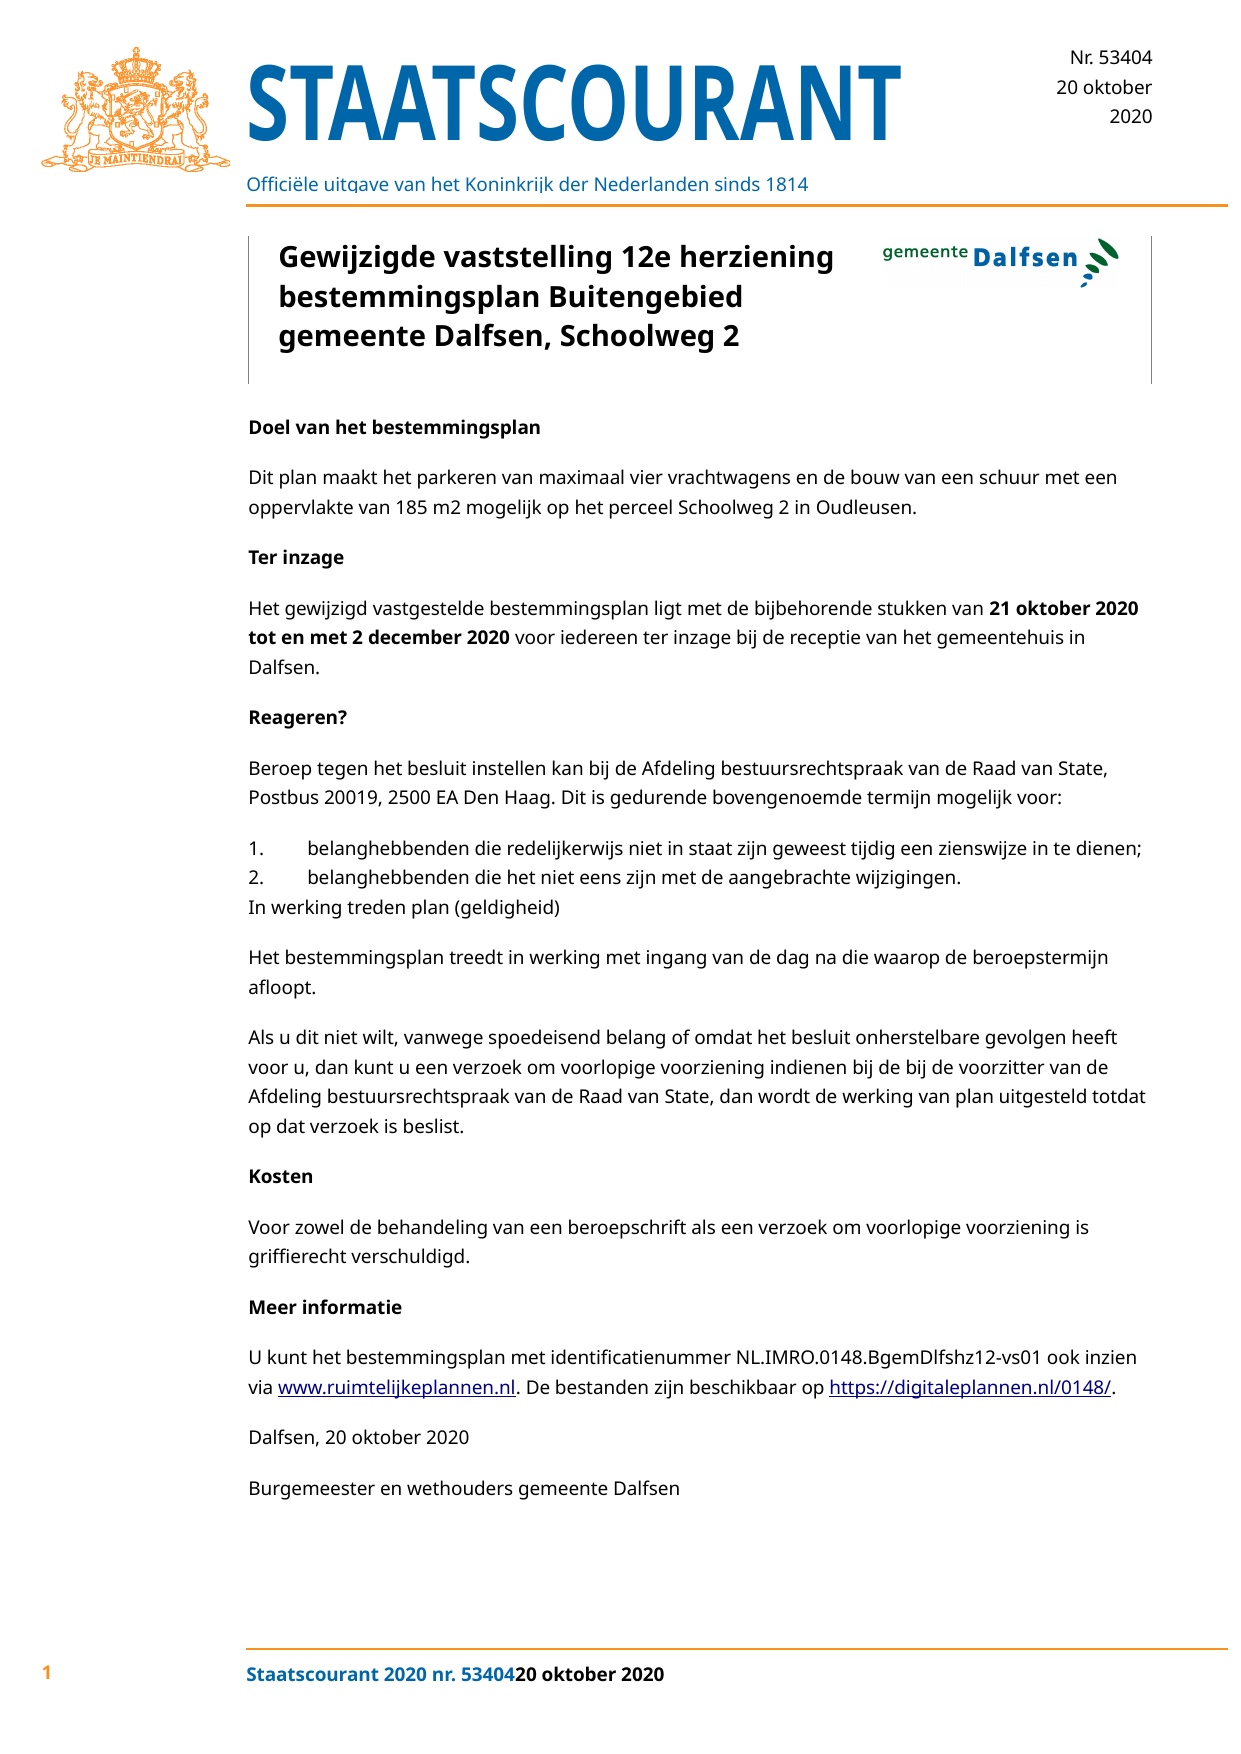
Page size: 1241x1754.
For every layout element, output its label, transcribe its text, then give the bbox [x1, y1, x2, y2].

text Het gewijzigd vastgestelde bestemmingsplan ligt met de bijbehorende stukken van 21 oktober 2020 tot en met 2 december 2020 voor iedereen ter inzage bij de receptie van het gemeentehuis in Dalfsen. [248, 595, 1152, 680]
text Ter inzage [248, 544, 1152, 570]
text Burgemeester en wethouders gemeente Dalfsen [248, 1475, 1152, 1501]
list belanghebbenden die het niet eens zijn met de aangebrachte wijzigingen. [248, 864, 1152, 890]
list belanghebbenden die redelijkerwijs niet in staat zijn geweest tijdig een zienswijze in te dienen; [248, 835, 1152, 861]
text U kunt het bestemmingsplan met identificatienummer NL.IMRO.0148.BgemDlfshz12-vs01 ook inzien via www.ruimtelijkeplannen.nl. De bestanden zijn beschikbaar op https://digitaleplannen.nl/0148/. [248, 1344, 1152, 1400]
table_header [850, 236, 1151, 384]
text Doel van het bestemmingsplan [248, 414, 1152, 440]
text Voor zowel de behandeling van een beroepschrift als een verzoek om voorlopige voorziening is griffierecht verschuldigd. [248, 1214, 1152, 1269]
picture [41, 47, 231, 172]
text Meer informatie [248, 1294, 1152, 1320]
picture [882, 236, 1119, 289]
text In werking treden plan (geldigheid) [248, 894, 1152, 920]
text Het bestemmingsplan treedt in werking met ingang van de dag na die waarop de beroepstermijn afloopt. [248, 944, 1152, 1000]
text Beroep tegen het besluit instellen kan bij de Afdeling bestuursrechtspraak van de Raad van State, Postbus 20019, 2500 EA Den Haag. Dit is gedurende bovengenoemde termijn mogelijk voor: [248, 755, 1152, 810]
text Als u dit niet wilt, vanwege spoedeisend belang of omdat het besluit onherstelbare gevolgen heeft voor u, dan kunt u een verzoek om voorlopige voorziening indienen bij de bij de voorzitter van de Afdeling bestuursrechtspraak van de Raad van State, dan wordt de werking van plan uitgesteld totdat op dat verzoek is beslist. [248, 1024, 1152, 1139]
text Reageren? [248, 704, 1152, 730]
text Kosten [248, 1163, 1152, 1189]
text Dalfsen, 20 oktober 2020 [248, 1424, 1152, 1450]
text Dit plan maakt het parkeren van maximaal vier vrachtwagens en de bouw van een schuur met een oppervlakte van 185 m2 mogelijk op het perceel Schoolweg 2 in Oudleusen. [248, 464, 1152, 520]
table_header Gewijzigde vaststelling 12e herziening bestemmingsplan Buitengebied gemeente Dalfsen, Schoolweg 2 [249, 236, 850, 384]
